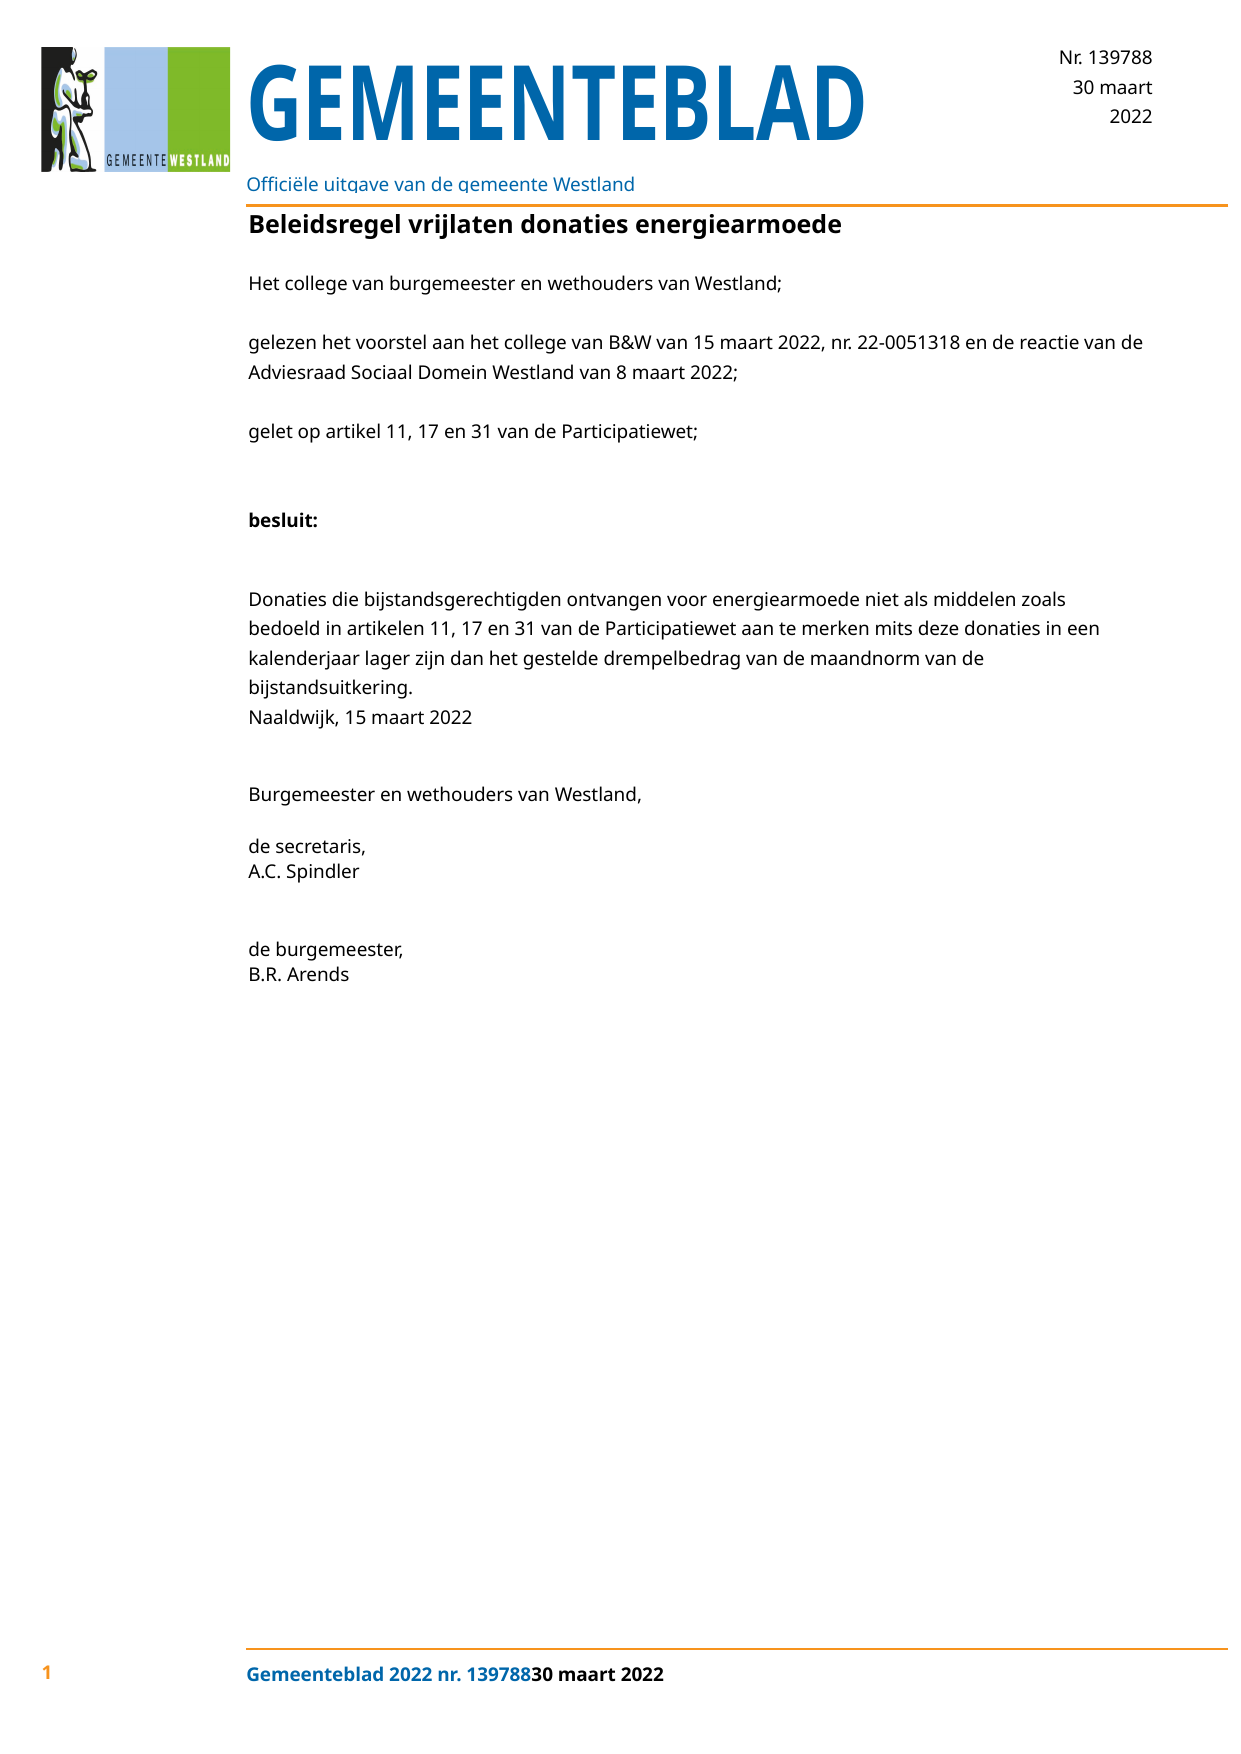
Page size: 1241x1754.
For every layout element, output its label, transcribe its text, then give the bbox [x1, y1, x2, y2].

text besluit: [248, 507, 1152, 533]
text Het college van burgemeester en wethouders van Westland; [248, 270, 1152, 296]
text Naaldwijk, 15 maart 2022 [248, 704, 1152, 730]
text de secretaris, [248, 833, 1152, 858]
text gelet op artikel 11, 17 en 31 van de Participatiewet; [248, 418, 1152, 444]
text de burgemeester, [248, 936, 1152, 961]
text Beleidsregel vrijlaten donaties energiearmoede [248, 207, 1152, 241]
text bedoeld in artikelen 11, 17 en 31 van de Participatiewet aan te merken mits deze donaties in een kalenderjaar lager zijn dan het gestelde drempelbedrag van de maandnorm van de bijstandsuitkering. [248, 615, 1152, 700]
text Donaties die bijstandsgerechtigden ontvangen voor energiearmoede niet als middelen zoals [248, 586, 1152, 612]
picture [41, 47, 231, 172]
text gelezen het voorstel aan het college van B&W van 15 maart 2022, nr. 22-0051318 en de reactie van de Adviesraad Sociaal Domein Westland van 8 maart 2022; [248, 329, 1152, 385]
text A.C. Spindler [248, 858, 1152, 884]
text Burgemeester en wethouders van Westland, [248, 781, 1152, 807]
text B.R. Arends [248, 961, 1152, 987]
